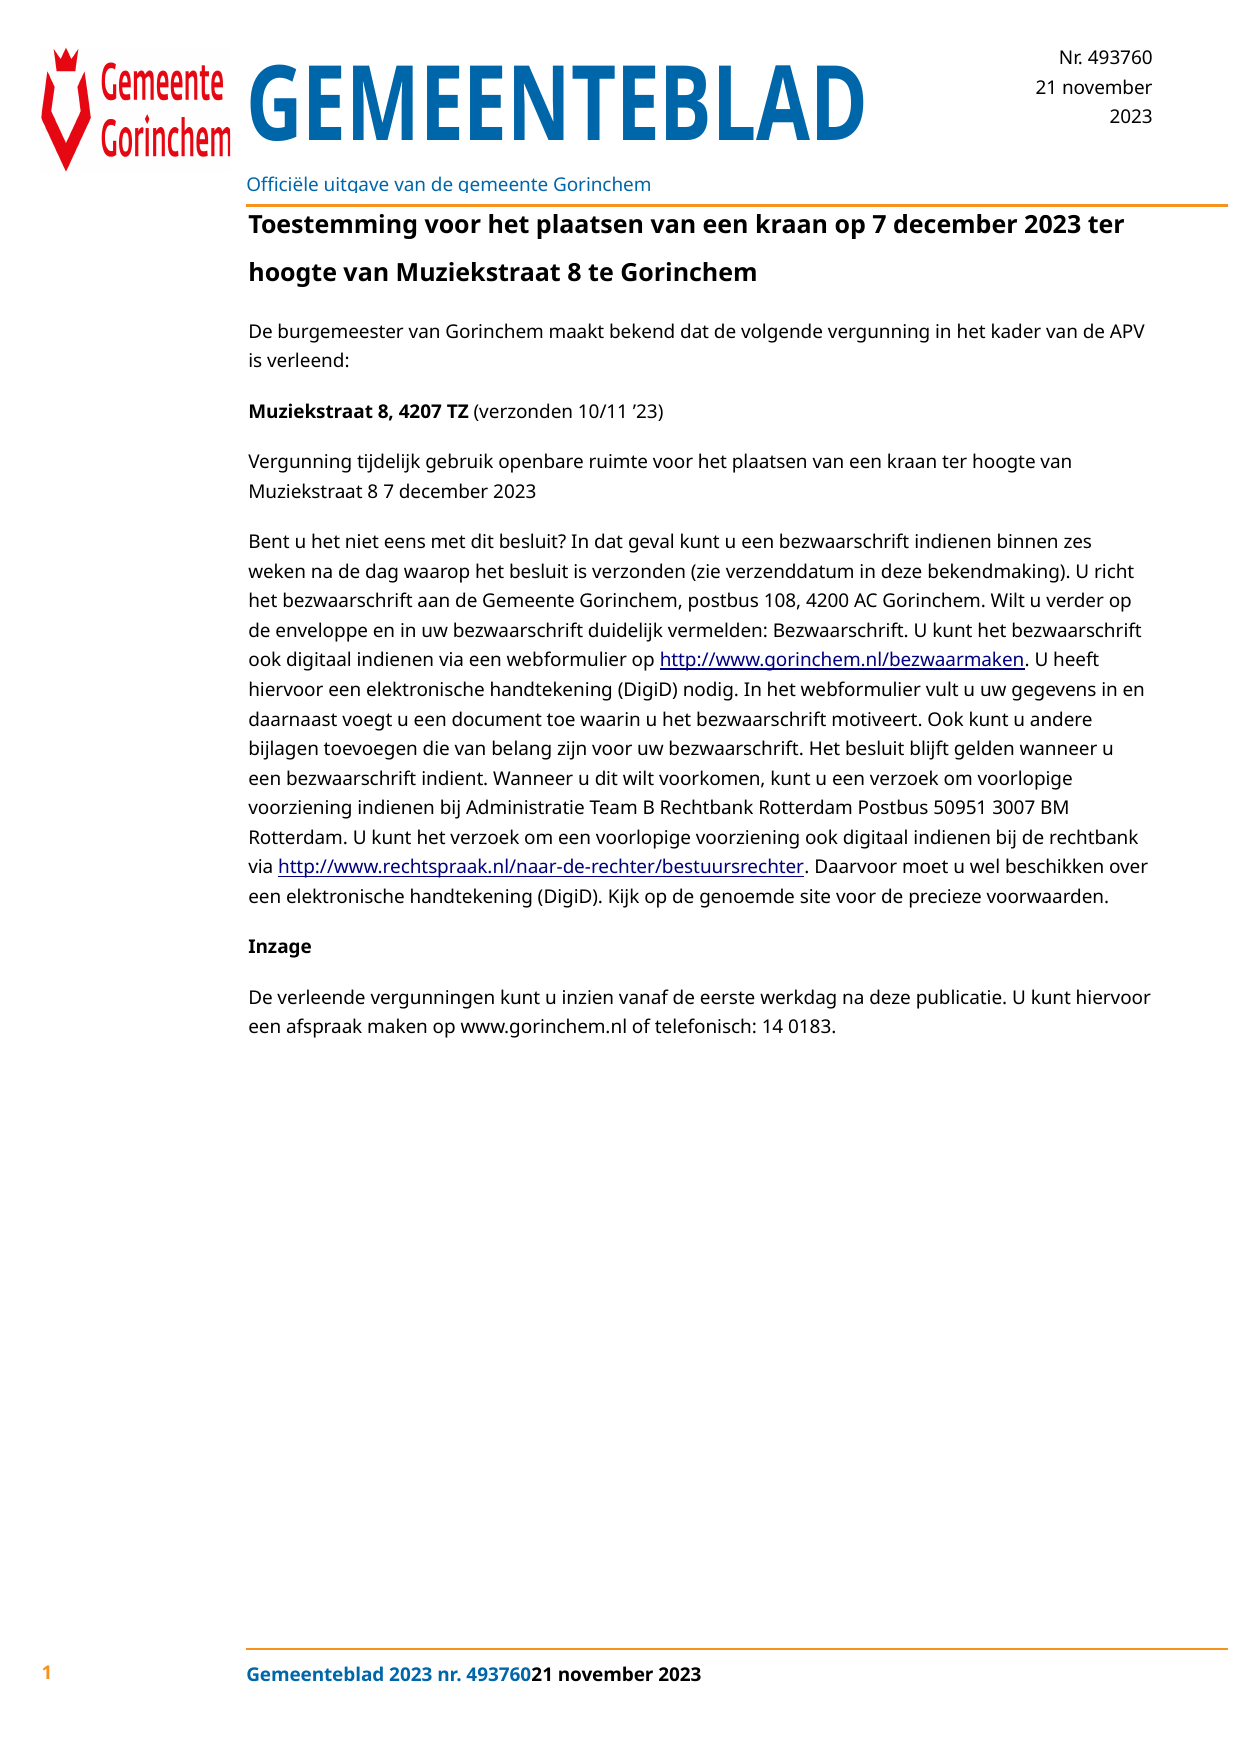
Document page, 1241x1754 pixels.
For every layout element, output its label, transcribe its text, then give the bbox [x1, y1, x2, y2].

text De burgemeester van Gorinchem maakt bekend dat de volgende vergunning in het kader van de APV is verleend: [248, 318, 1152, 373]
picture [41, 47, 231, 172]
text Inzage [248, 934, 1152, 959]
text Muziekstraat 8, 4207 TZ (verzonden 10/11 ’23) [248, 398, 1152, 424]
text Bent u het niet eens met dit besluit? In dat geval kunt u een bezwaarschrift indienen binnen zes weken na de dag waarop het besluit is verzonden (zie verzenddatum in deze bekendmaking). U richt het bezwaarschrift aan de Gemeente Gorinchem, postbus 108, 4200 AC Gorinchem. Wilt u verder op de enveloppe en in uw bezwaarschrift duidelijk vermelden: Bezwaarschrift. U kunt het bezwaarschrift ook digitaal indienen via een webformulier op http://www.gorinchem.nl/bezwaarmaken. U heeft hiervoor een elektronische handtekening (DigiD) nodig. In het webformulier vult u uw gegevens in en daarnaast voegt u een document toe waarin u het bezwaarschrift motiveert. Ook kunt u andere bijlagen toevoegen die van belang zijn voor uw bezwaarschrift. Het besluit blijft gelden wanneer u een bezwaarschrift indient. Wanneer u dit wilt voorkomen, kunt u een verzoek om voorlopige voorziening indienen bij Administratie Team B Rechtbank Rotterdam Postbus 50951 3007 BM Rotterdam. U kunt het verzoek om een voorlopige voorziening ook digitaal indienen bij de rechtbank via http://www.rechtspraak.nl/naar-de-rechter/bestuursrechter. Daarvoor moet u wel beschikken over een elektronische handtekening (DigiD). Kijk op de genoemde site voor de precieze voorwaarden. [248, 528, 1152, 909]
text Toestemming voor het plaatsen van een kraan op 7 december 2023 ter hoogte van Muziekstraat 8 te Gorinchem [248, 207, 1152, 288]
text Vergunning tijdelijk gebruik openbare ruimte voor het plaatsen van een kraan ter hoogte van Muziekstraat 8 7 december 2023 [248, 448, 1152, 504]
text De verleende vergunningen kunt u inzien vanaf de eerste werkdag na deze publicatie. U kunt hiervoor een afspraak maken op www.gorinchem.nl of telefonisch: 14 0183. [248, 984, 1152, 1039]
